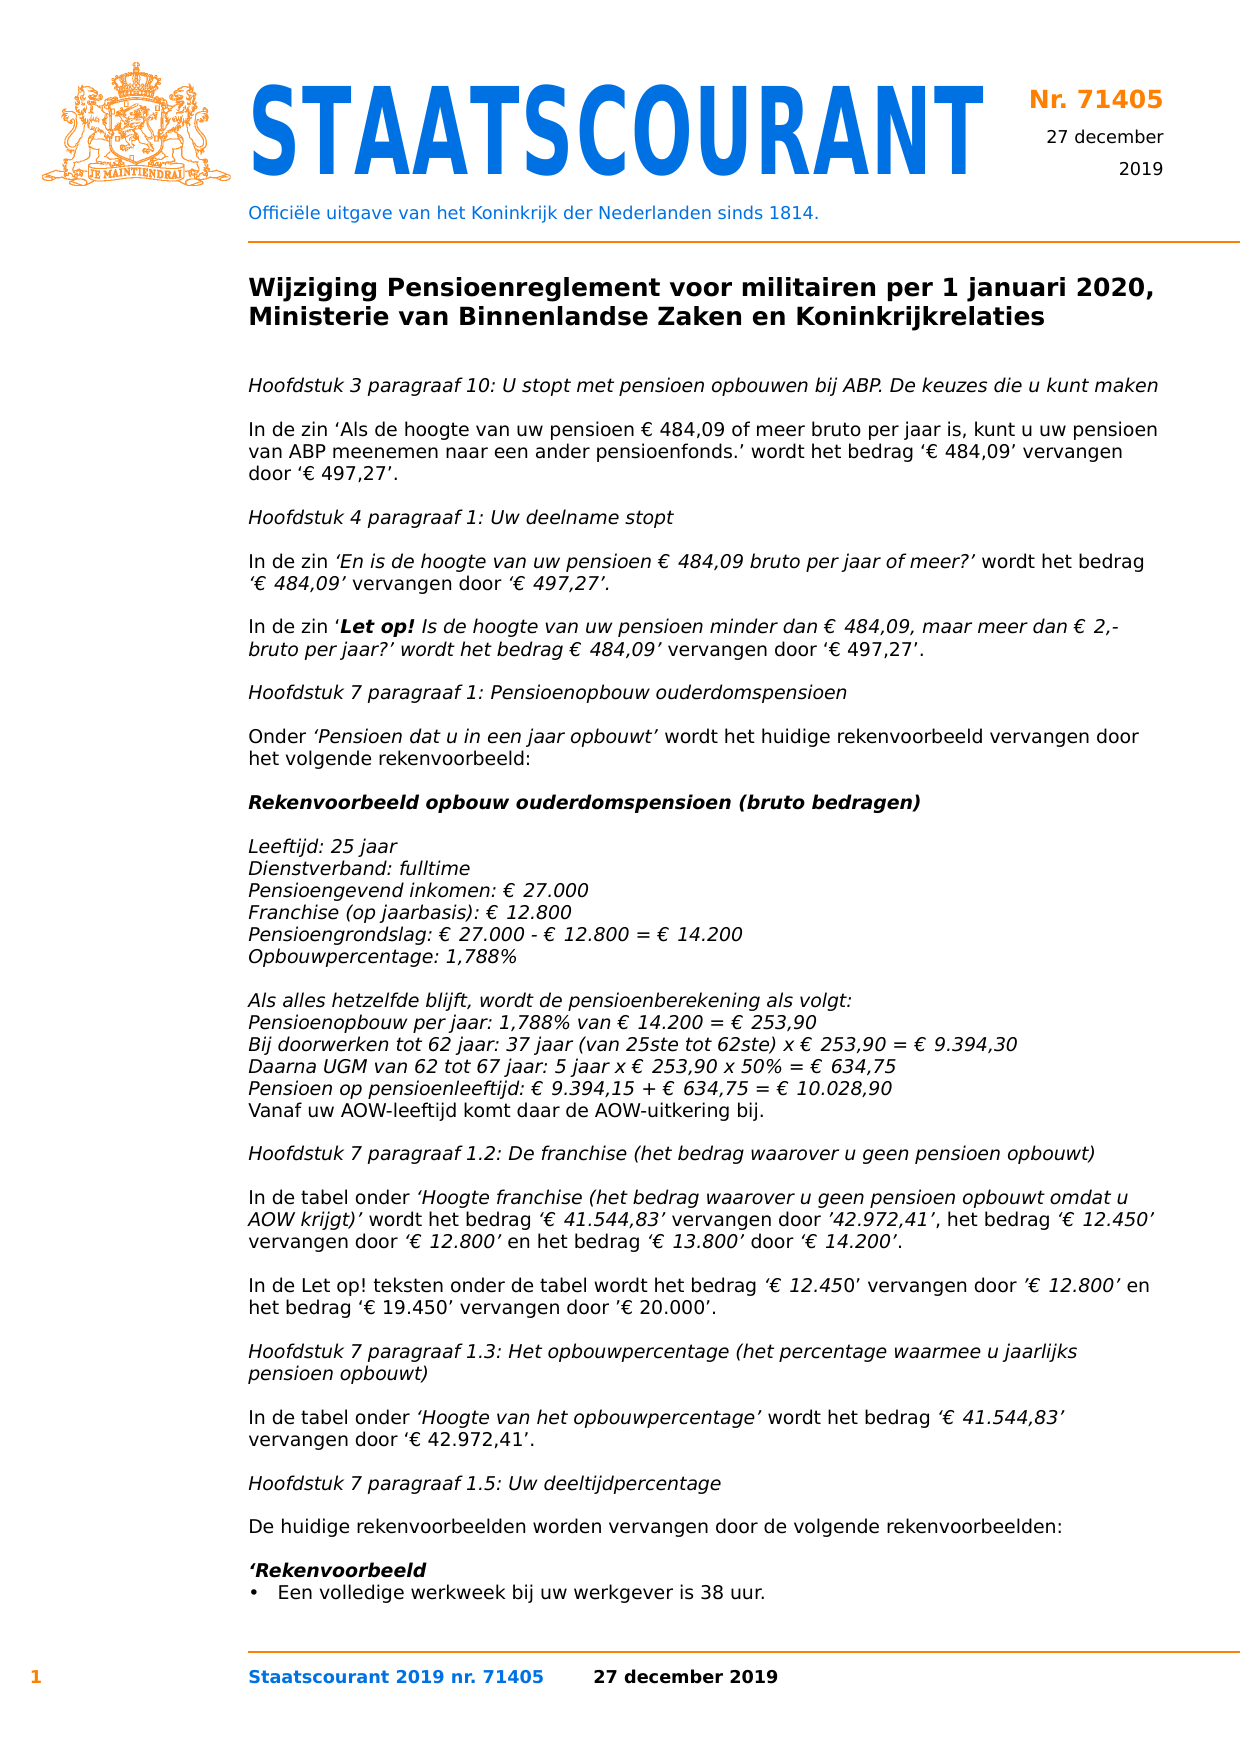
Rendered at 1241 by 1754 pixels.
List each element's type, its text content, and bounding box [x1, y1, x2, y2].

text Onder ‘Pensioen dat u in een jaar opbouwt’ wordt het huidige rekenvoorbeeld vervangen door het volgende rekenvoorbeeld: [248, 726, 1163, 770]
table_header STAATSCOURANT [248, 62, 998, 203]
text Vanaf uw AOW-leeftijd komt daar de AOW-uitkering bij. [248, 1099, 1163, 1121]
text In de tabel onder ‘Hoogte van het opbouwpercentage’ wordt het bedrag ‘€ 41.544,83’ vervangen door ‘€ 42.972,41’. [248, 1407, 1163, 1451]
text Bij doorwerken tot 62 jaar: 37 jaar (van 25ste tot 62ste) x € 253,90 = € 9.394,30 [248, 1033, 1163, 1056]
table_cell Officiële uitgave van het Koninkrijk der Nederlanden sinds 1814. [248, 203, 1240, 241]
text Franchise (op jaarbasis): € 12.800 [248, 902, 1163, 924]
text De huidige rekenvoorbeelden worden vervangen door de volgende rekenvoorbeelden: [248, 1516, 1163, 1538]
subtitle Hoofdstuk 7 paragraaf 1: Pensioenopbouw ouderdomspensioen [248, 682, 1163, 704]
subtitle Hoofdstuk 7 paragraaf 1.3: Het opbouwpercentage (het percentage waarmee u jaarlijks pensioen opbouwt) [248, 1341, 1163, 1385]
table_cell 2019 [998, 153, 1240, 203]
text In de tabel onder ‘Hoogte franchise (het bedrag waarover u geen pensioen opbouwt omdat u AOW krijgt)’ wordt het bedrag ‘€ 41.544,83’ vervangen door ’42.972,41’, het bedrag ‘€ 12.450’ vervangen door ‘€ 12.800’ en het bedrag ‘€ 13.800’ door ‘€ 14.200’. [248, 1187, 1163, 1253]
table_header [25, 62, 248, 241]
text Leeftijd: 25 jaar [248, 836, 1163, 858]
picture [41, 62, 231, 186]
text Daarna UGM van 62 tot 67 jaar: 5 jaar x € 253,90 x 50% = € 634,75 [248, 1056, 1163, 1077]
subtitle Hoofdstuk 4 paragraaf 1: Uw deelname stopt [248, 507, 1163, 529]
subtitle Rekenvoorbeeld opbouw ouderdomspensioen (bruto bedragen) [248, 792, 1163, 814]
text Pensioengevend inkomen: € 27.000 [248, 880, 1163, 902]
text In de zin ‘Let op! Is de hoogte van uw pensioen minder dan € 484,09, maar meer dan € 2,- bruto per jaar?’ wordt het bedrag € 484,09’ vervangen door ‘€ 497,27’. [248, 616, 1163, 660]
subtitle ‘Rekenvoorbeeld [248, 1560, 1163, 1582]
text In de Let op! teksten onder de tabel wordt het bedrag ‘€ 12.450’ vervangen door ’€ 12.800’ en het bedrag ‘€ 19.450’ vervangen door ’€ 20.000’. [248, 1275, 1163, 1319]
text Dienstverband: fulltime [248, 858, 1163, 880]
table_header Nr. 71405 [998, 62, 1240, 121]
text • Een volledige werkweek bij uw werkgever is 38 uur. [248, 1582, 1163, 1604]
subtitle Hoofdstuk 7 paragraaf 1.2: De franchise (het bedrag waarover u geen pensioen opbouwt) [248, 1143, 1163, 1165]
table_cell 27 december [998, 121, 1240, 153]
text In de zin ‘En is de hoogte van uw pensioen € 484,09 bruto per jaar of meer?’ wordt het bedrag ‘€ 484,09’ vervangen door ‘€ 497,27’. [248, 551, 1163, 594]
text Pensioengrondslag: € 27.000 - € 12.800 = € 14.200 [248, 924, 1163, 946]
subtitle Hoofdstuk 7 paragraaf 1.5: Uw deeltijdpercentage [248, 1472, 1163, 1494]
text Als alles hetzelfde blijft, wordt de pensioenberekening als volgt: [248, 989, 1163, 1012]
text Opbouwpercentage: 1,788% [248, 946, 1163, 968]
subtitle Hoofdstuk 3 paragraaf 10: U stopt met pensioen opbouwen bij ABP. De keuzes die u kunt maken [248, 375, 1163, 397]
text In de zin ‘Als de hoogte van uw pensioen € 484,09 of meer bruto per jaar is, kunt u uw pensioen van ABP meenemen naar een ander pensioenfonds.’ wordt het bedrag ‘€ 484,09’ vervangen door ‘€ 497,27’. [248, 419, 1163, 485]
subtitle Wijziging Pensioenreglement voor militairen per 1 januari 2020, Ministerie van Binnenlandse Zaken en Koninkrijkrelaties [248, 273, 1163, 331]
text Pensioen op pensioenleeftijd: € 9.394,15 + € 634,75 = € 10.028,90 [248, 1077, 1163, 1099]
text Pensioenopbouw per jaar: 1,788% van € 14.200 = € 253,90 [248, 1012, 1163, 1033]
